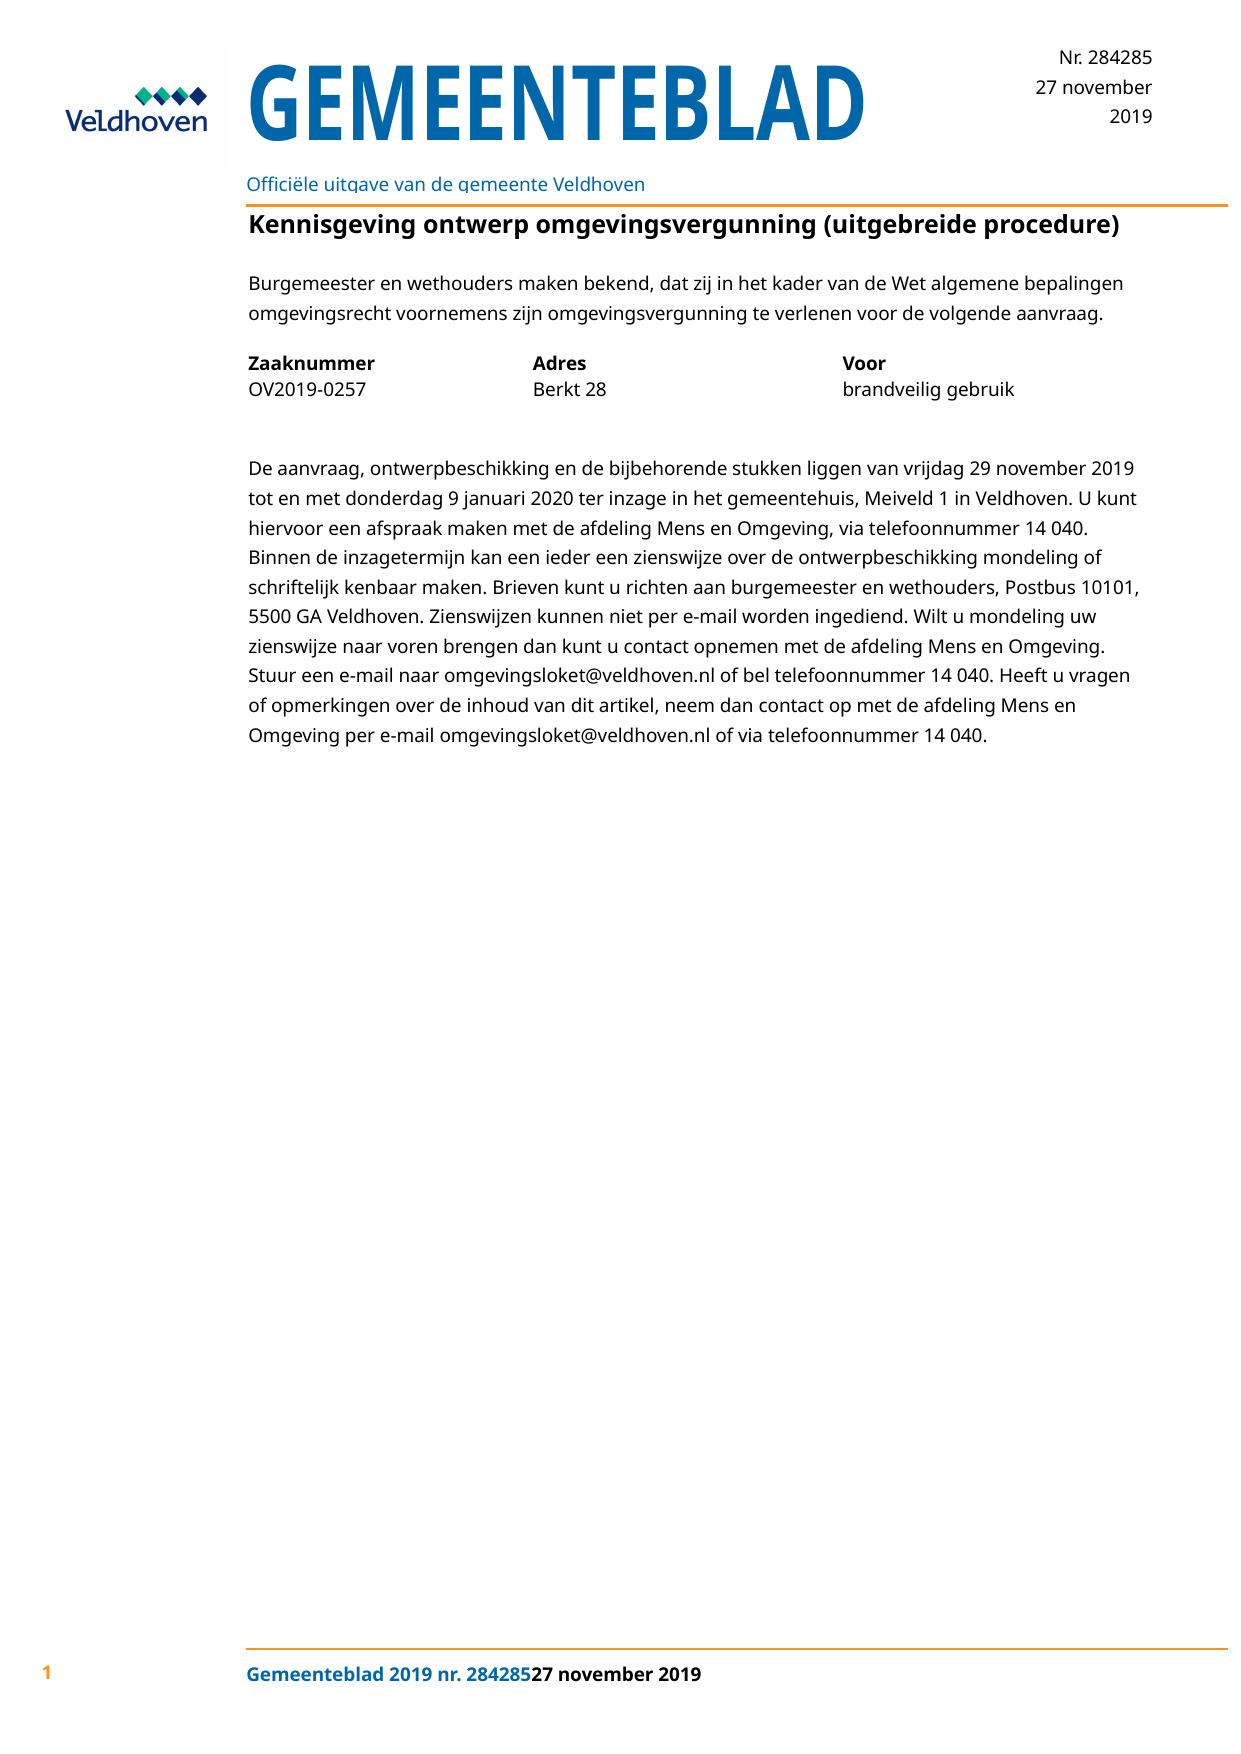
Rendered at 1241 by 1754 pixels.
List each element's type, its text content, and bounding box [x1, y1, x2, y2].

text Burgemeester en wethouders maken bekend, dat zij in het kader van de Wet algemene bepalingen omgevingsrecht voornemens zijn omgevingsvergunning te verlenen voor de volgende aanvraag. [248, 270, 1152, 326]
picture [41, 47, 231, 172]
table_header Voor [842, 350, 1152, 376]
table_cell brandveilig gebruik [842, 376, 1152, 402]
table_header Zaaknummer [248, 350, 533, 376]
text Kennisgeving ontwerp omgevingsvergunning (uitgebreide procedure) [248, 207, 1152, 241]
table_cell Berkt 28 [533, 376, 842, 402]
table_header Adres [533, 350, 842, 376]
text De aanvraag, ontwerpbeschikking en de bijbehorende stukken liggen van vrijdag 29 november 2019 tot en met donderdag 9 januari 2020 ter inzage in het gemeentehuis, Meiveld 1 in Veldhoven. U kunt hiervoor een afspraak maken met de afdeling Mens en Omgeving, via telefoonnummer 14 040. Binnen de inzagetermijn kan een ieder een zienswijze over de ontwerpbeschikking mondeling of schriftelijk kenbaar maken. Brieven kunt u richten aan burgemeester en wethouders, Postbus 10101, 5500 GA Veldhoven. Zienswijzen kunnen niet per e-mail worden ingediend. Wilt u mondeling uw zienswijze naar voren brengen dan kunt u contact opnemen met de afdeling Mens en Omgeving. Stuur een e-mail naar omgevingsloket@veldhoven.nl of bel telefoonnummer 14 040. Heeft u vragen of opmerkingen over de inhoud van dit artikel, neem dan contact op met de afdeling Mens en Omgeving per e-mail omgevingsloket@veldhoven.nl of via telefoonnummer 14 040. [248, 456, 1152, 747]
table_cell OV2019-0257 [248, 376, 533, 402]
